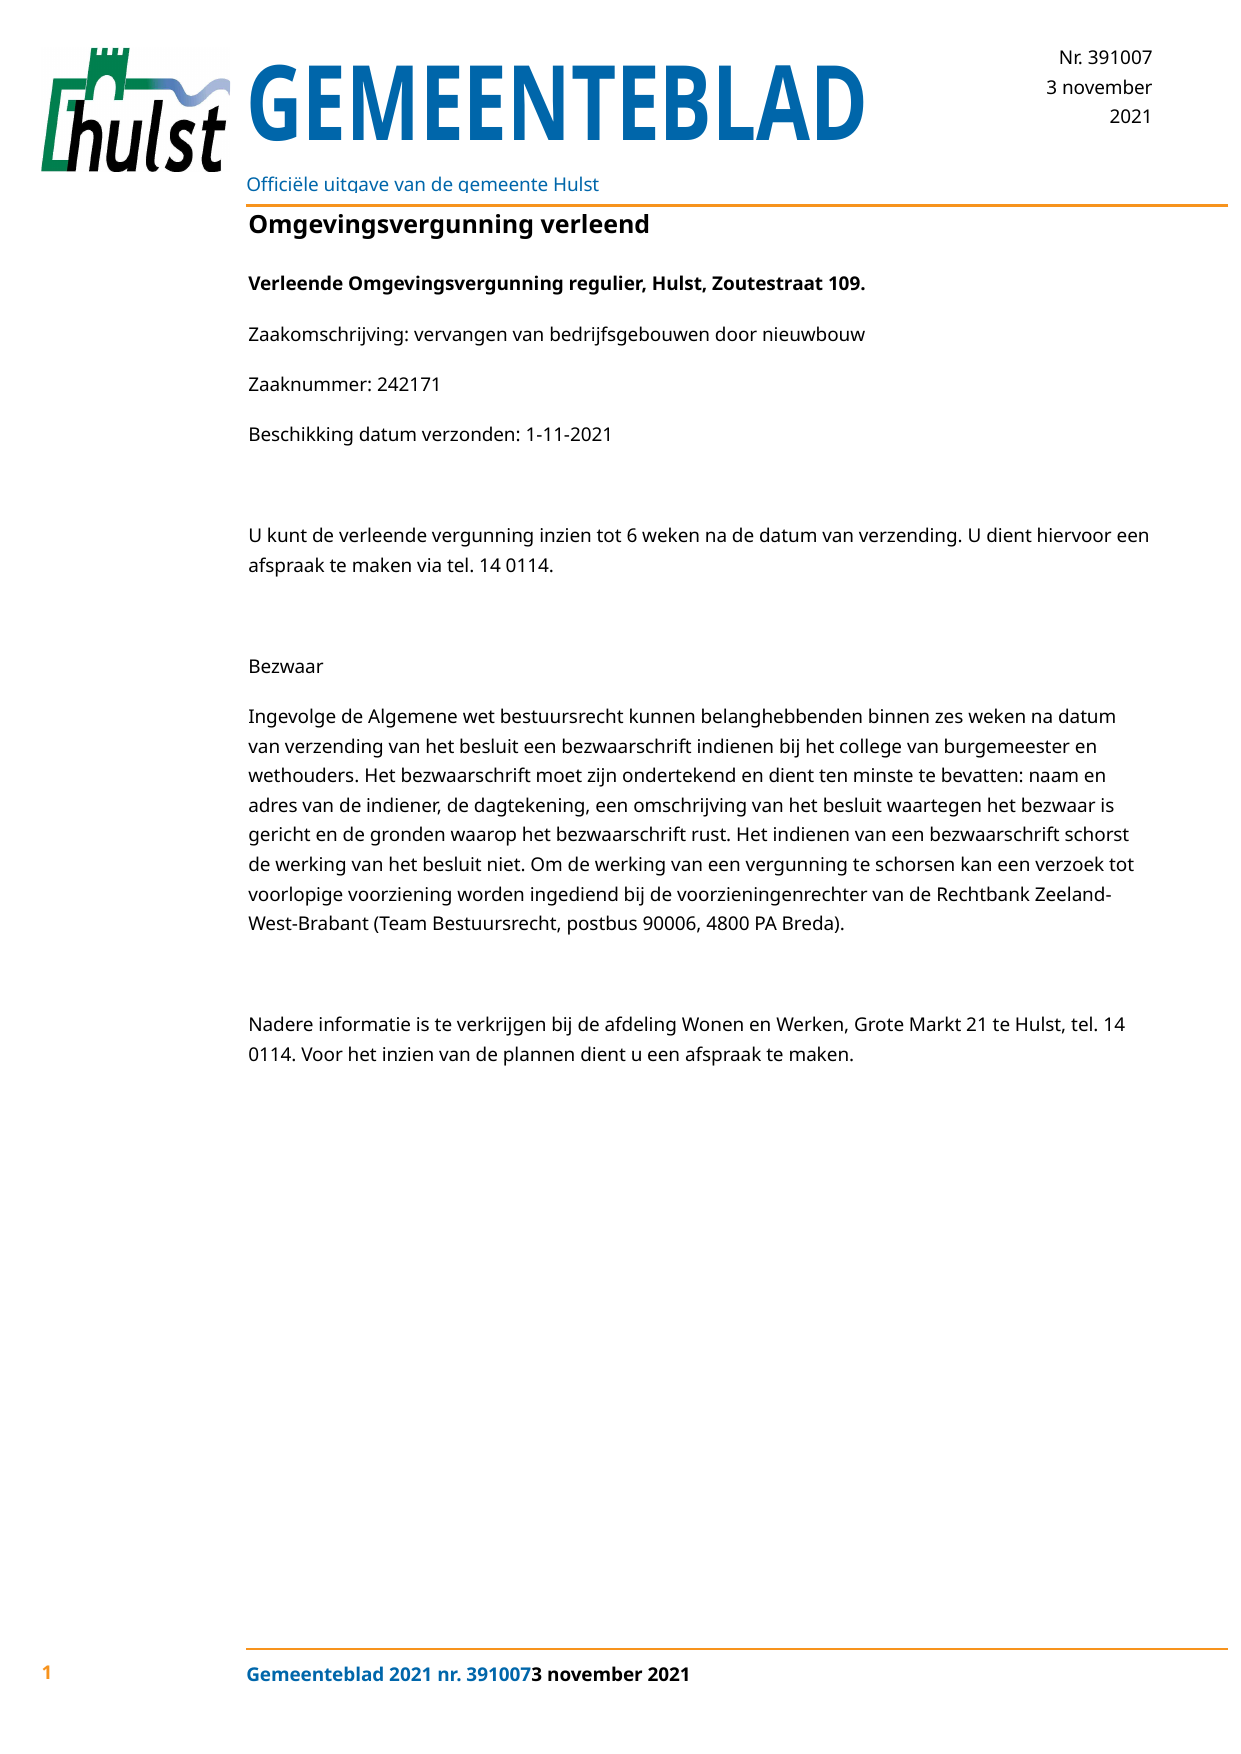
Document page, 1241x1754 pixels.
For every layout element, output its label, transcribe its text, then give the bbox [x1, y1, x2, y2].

text Nadere informatie is te verkrijgen bij de afdeling Wonen en Werken, Grote Markt 21 te Hulst, tel. 14 0114. Voor het inzien van de plannen dient u een afspraak te maken. [248, 1011, 1152, 1066]
text Beschikking datum verzonden: 1-11-2021 [248, 422, 1152, 447]
text Ingevolge de Algemene wet bestuursrecht kunnen belanghebbenden binnen zes weken na datum van verzending van het besluit een bezwaarschrift indienen bij het college van burgemeester en wethouders. Het bezwaarschrift moet zijn ondertekend en dient ten minste te bevatten: naam en adres van de indiener, de dagtekening, een omschrijving van het besluit waartegen het bezwaar is gericht en de gronden waarop het bezwaarschrift rust. Het indienen van een bezwaarschrift schorst de werking van het besluit niet. Om de werking van een vergunning te schorsen kan een verzoek tot voorlopige voorziening worden ingediend bij de voorzieningenrechter van de Rechtbank Zeeland-West-Brabant (Team Bestuursrecht, postbus 90006, 4800 PA Breda). [248, 703, 1152, 936]
text Zaaknummer: 242171 [248, 371, 1152, 397]
text Verleende Omgevingsvergunning regulier, Hulst, Zoutestraat 109. [248, 270, 1152, 296]
text Bezwaar [248, 653, 1152, 678]
text U kunt de verleende vergunning inzien tot 6 weken na de datum van verzending. U dient hiervoor een afspraak te maken via tel. 14 0114. [248, 522, 1152, 578]
text Zaakomschrijving: vervangen van bedrijfsgebouwen door nieuwbouw [248, 321, 1152, 346]
text Omgevingsvergunning verleend [248, 207, 1152, 241]
picture [41, 47, 231, 172]
